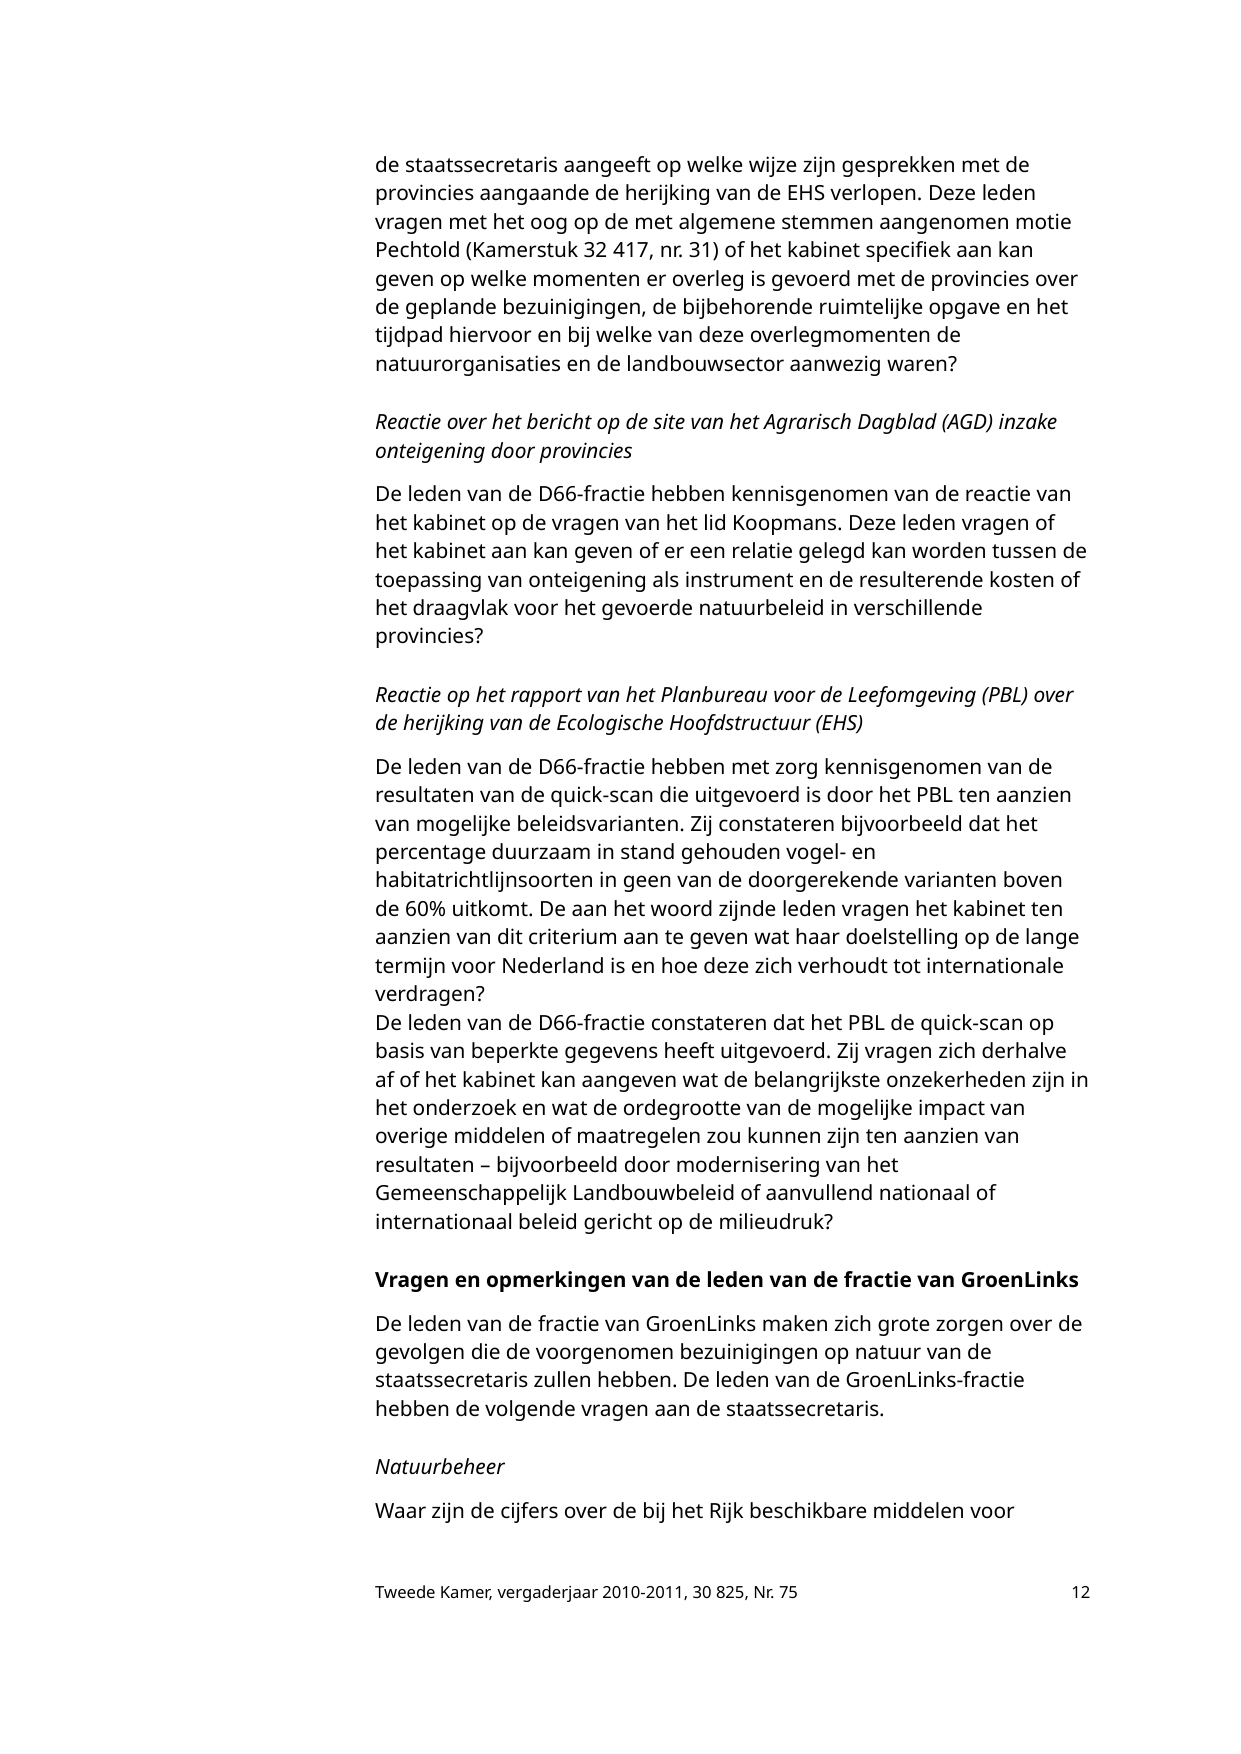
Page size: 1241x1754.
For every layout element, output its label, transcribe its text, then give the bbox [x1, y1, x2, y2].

text De leden van de D66-fractie constateren dat het PBL de quick-scan op basis van beperkte gegevens heeft uitgevoerd. Zij vragen zich derhalve af of het kabinet kan aangeven wat de belangrijkste onzekerheden zijn in het onderzoek en wat de ordegrootte van de mogelijke impact van overige middelen of maatregelen zou kunnen zijn ten aanzien van resultaten – bijvoorbeeld door modernisering van het Gemeenschappelijk Landbouwbeleid of aanvullend nationaal of internationaal beleid gericht op de milieudruk? [375, 1008, 1090, 1235]
text de staatssecretaris aangeeft op welke wijze zijn gesprekken met de provincies aangaande de herijking van de EHS verlopen. Deze leden vragen met het oog op de met algemene stemmen aangenomen motie Pechtold (Kamerstuk 32 417, nr. 31) of het kabinet specifiek aan kan geven op welke momenten er overleg is gevoerd met de provincies over de geplande bezuinigingen, de bijbehorende ruimtelijke opgave en het tijdpad hiervoor en bij welke van deze overlegmomenten de natuurorganisaties en de landbouwsector aanwezig waren? [375, 150, 1090, 377]
text Natuurbeheer [375, 1452, 1090, 1481]
text De leden van de D66-fractie hebben met zorg kennisgenomen van de resultaten van de quick-scan die uitgevoerd is door het PBL ten aanzien van mogelijke beleidsvarianten. Zij constateren bijvoorbeeld dat het percentage duurzaam in stand gehouden vogel- en habitatrichtlijnsoorten in geen van de doorgerekende varianten boven de 60% uitkomt. De aan het woord zijnde leden vragen het kabinet ten aanzien van dit criterium aan te geven wat haar doelstelling op de lange termijn voor Nederland is en hoe deze zich verhoudt tot internationale verdragen? [375, 752, 1090, 1008]
text Vragen en opmerkingen van de leden van de fractie van GroenLinks [375, 1265, 1090, 1294]
text Reactie op het rapport van het Planbureau voor de Leefomgeving (PBL) over de herijking van de Ecologische Hoofdstructuur (EHS) [375, 680, 1090, 737]
text Waar zijn de cijfers over de bij het Rijk beschikbare middelen voor [375, 1496, 1090, 1524]
text De leden van de fractie van GroenLinks maken zich grote zorgen over de gevolgen die de voorgenomen bezuinigingen op natuur van de staatssecretaris zullen hebben. De leden van de GroenLinks-fractie hebben de volgende vragen aan de staatssecretaris. [375, 1309, 1090, 1422]
text Reactie over het bericht op de site van het Agrarisch Dagblad (AGD) inzake onteigening door provincies [375, 407, 1090, 464]
text De leden van de D66-fractie hebben kennisgenomen van de reactie van het kabinet op de vragen van het lid Koopmans. Deze leden vragen of het kabinet aan kan geven of er een relatie gelegd kan worden tussen de toepassing van onteigening als instrument en de resulterende kosten of het draagvlak voor het gevoerde natuurbeleid in verschillende provincies? [375, 479, 1090, 650]
